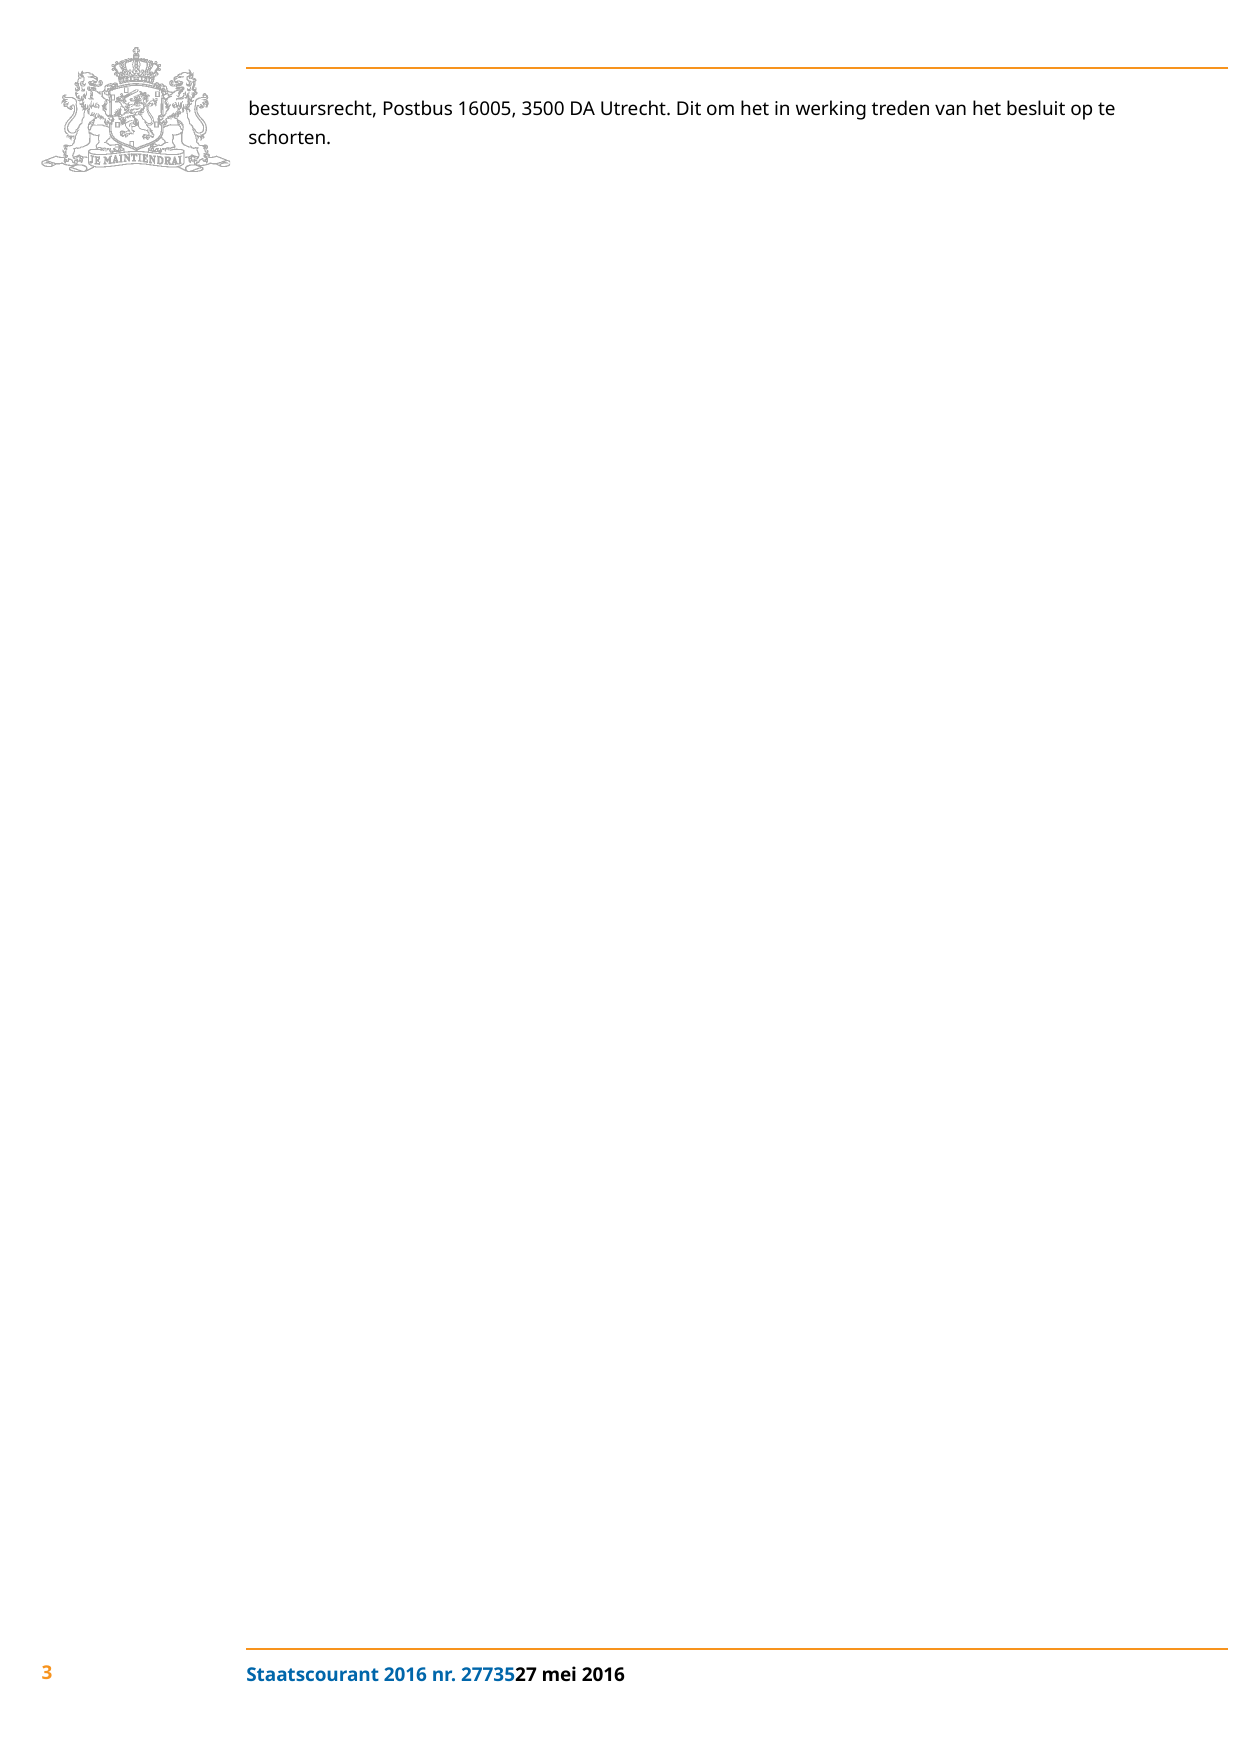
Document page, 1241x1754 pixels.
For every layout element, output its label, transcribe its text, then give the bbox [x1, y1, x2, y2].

picture [41, 47, 231, 172]
text bestuursrecht, Postbus 16005, 3500 DA Utrecht. Dit om het in werking treden van het besluit op te schorten. [248, 95, 1152, 150]
